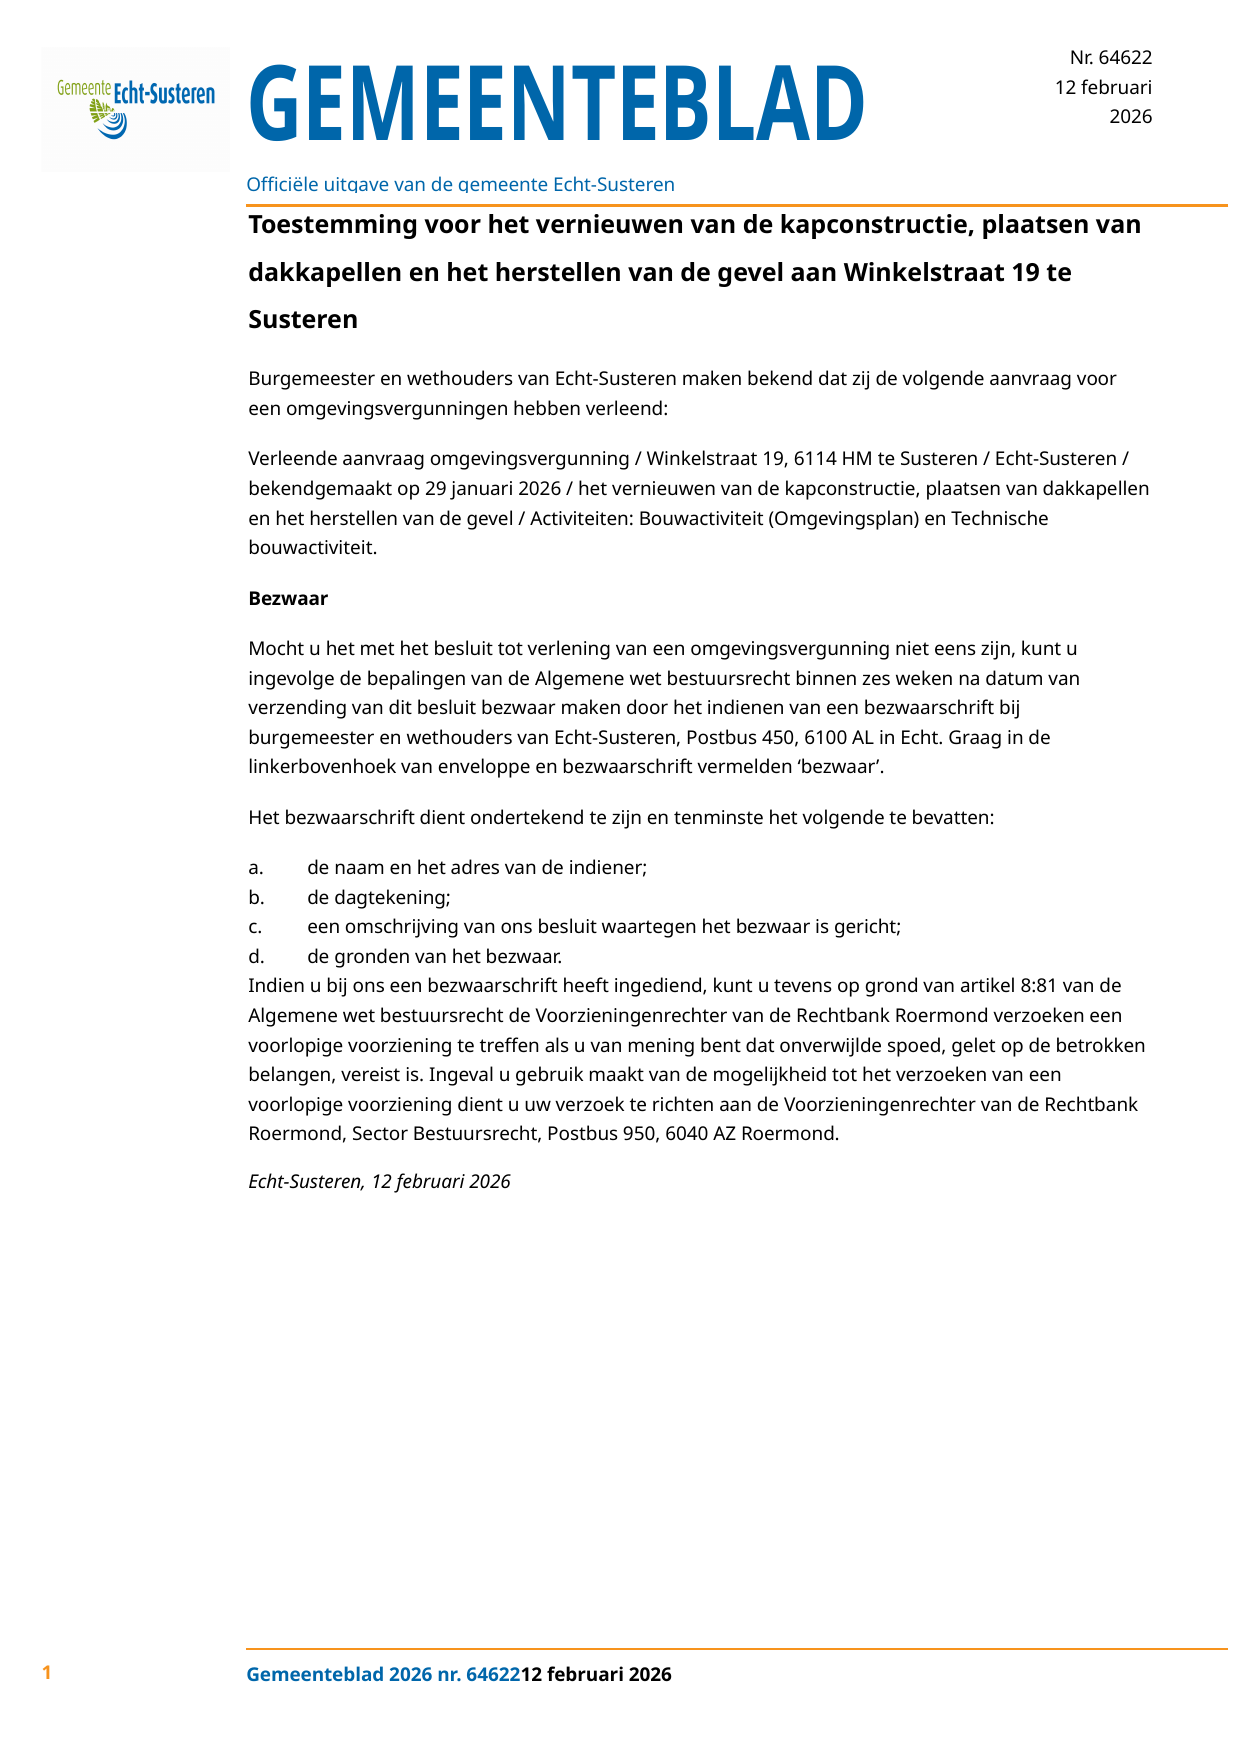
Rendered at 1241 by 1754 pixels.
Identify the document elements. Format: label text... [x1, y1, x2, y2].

list de gronden van het bezwaar. [248, 943, 1152, 969]
text Bezwaar [248, 585, 1152, 610]
text Toestemming voor het vernieuwen van de kapconstructie, plaatsen van dakkapellen en het herstellen van de gevel aan Winkelstraat 19 te Susteren [248, 207, 1152, 336]
list een omschrijving van ons besluit waartegen het bezwaar is gericht; [248, 913, 1152, 939]
text Echt-Susteren, 12 februari 2026 [248, 1168, 1152, 1194]
text Burgemeester en wethouders van Echt-Susteren maken bekend dat zij de volgende aanvraag voor een omgevingsvergunningen hebben verleend: [248, 366, 1152, 421]
picture [41, 47, 231, 172]
text Mocht u het met het besluit tot verlening van een omgevingsvergunning niet eens zijn, kunt u ingevolge de bepalingen van de Algemene wet bestuursrecht binnen zes weken na datum van verzending van dit besluit bezwaar maken door het indienen van een bezwaarschrift bij burgemeester en wethouders van Echt-Susteren, Postbus 450, 6100 AL in Echt. Graag in de linkerbovenhoek van enveloppe en bezwaarschrift vermelden ‘bezwaar’. [248, 635, 1152, 779]
text Verleende aanvraag omgevingsvergunning / Winkelstraat 19, 6114 HM te Susteren / Echt-Susteren / bekendgemaakt op 29 januari 2026 / het vernieuwen van de kapconstructie, plaatsen van dakkapellen en het herstellen van de gevel / Activiteiten: Bouwactiviteit (Omgevingsplan) en Technische bouwactiviteit. [248, 446, 1152, 560]
text Indien u bij ons een bezwaarschrift heeft ingediend, kunt u tevens op grond van artikel 8:81 van de Algemene wet bestuursrecht de Voorzieningenrechter van de Rechtbank Roermond verzoeken een voorlopige voorziening te treffen als u van mening bent dat onverwijlde spoed, gelet op de betrokken belangen, vereist is. Ingeval u gebruik maakt van de mogelijkheid tot het verzoeken van een voorlopige voorziening dient u uw verzoek te richten aan de Voorzieningenrechter van de Rechtbank Roermond, Sector Bestuursrecht, Postbus 950, 6040 AZ Roermond. [248, 973, 1152, 1146]
list de dagtekening; [248, 884, 1152, 909]
text Het bezwaarschrift dient ondertekend te zijn en tenminste het volgende te bevatten: [248, 804, 1152, 829]
list de naam en het adres van de indiener; [248, 854, 1152, 880]
